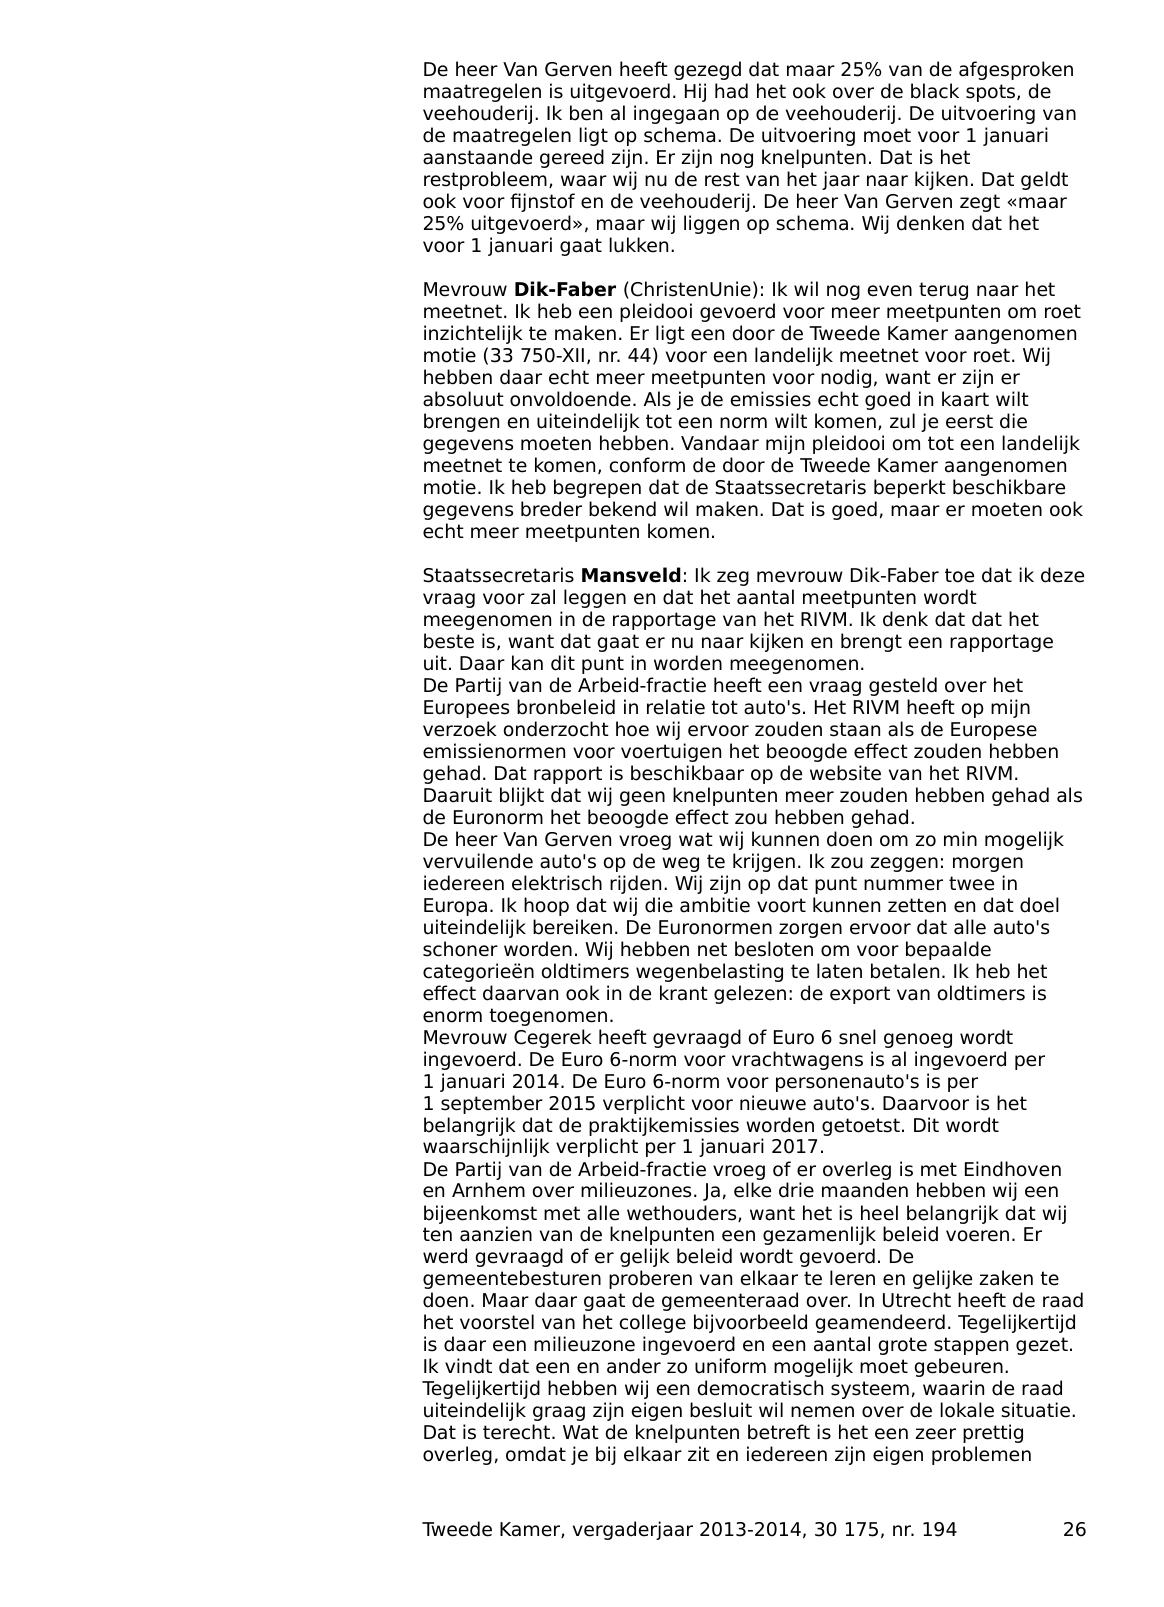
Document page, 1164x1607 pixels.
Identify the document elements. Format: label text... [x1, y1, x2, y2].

text Mevrouw Dik-Faber (ChristenUnie): Ik wil nog even terug naar het meetnet. Ik heb een pleidooi gevoerd voor meer meetpunten om roet inzichtelijk te maken. Er ligt een door de Tweede Kamer aangenomen motie (33 750-XII, nr. 44) voor een landelijk meetnet voor roet. Wij hebben daar echt meer meetpunten voor nodig, want er zijn er absoluut onvoldoende. Als je de emissies echt goed in kaart wilt brengen en uiteindelijk tot een norm wilt komen, zul je eerst die gegevens moeten hebben. Vandaar mijn pleidooi om tot een landelijk meetnet te komen, conform de door de Tweede Kamer aangenomen motie. Ik heb begrepen dat de Staatssecretaris beperkt beschikbare gegevens breder bekend wil maken. Dat is goed, maar er moeten ook echt meer meetpunten komen. [422, 279, 1087, 543]
text Mevrouw Cegerek heeft gevraagd of Euro 6 snel genoeg wordt ingevoerd. De Euro 6-norm voor vrachtwagens is al ingevoerd per 1 januari 2014. De Euro 6-norm voor personenauto's is per 1 september 2015 verplicht voor nieuwe auto's. Daarvoor is het belangrijk dat de praktijkemissies worden getoetst. Dit wordt waarschijnlijk verplicht per 1 januari 2017. [422, 1027, 1087, 1158]
text De heer Van Gerven vroeg wat wij kunnen doen om zo min mogelijk vervuilende auto's op de weg te krijgen. Ik zou zeggen: morgen iedereen elektrisch rijden. Wij zijn op dat punt nummer twee in Europa. Ik hoop dat wij die ambitie voort kunnen zetten en dat doel uiteindelijk bereiken. De Euronormen zorgen ervoor dat alle auto's schoner worden. Wij hebben net besloten om voor bepaalde categorieën oldtimers wegenbelasting te laten betalen. Ik heb het effect daarvan ook in de krant gelezen: de export van oldtimers is enorm toegenomen. [422, 829, 1087, 1027]
text De heer Van Gerven heeft gezegd dat maar 25% van de afgesproken maatregelen is uitgevoerd. Hij had het ook over de black spots, de veehouderij. Ik ben al ingegaan op de veehouderij. De uitvoering van de maatregelen ligt op schema. De uitvoering moet voor 1 januari aanstaande gereed zijn. Er zijn nog knelpunten. Dat is het restprobleem, waar wij nu de rest van het jaar naar kijken. Dat geldt ook voor fijnstof en de veehouderij. De heer Van Gerven zegt «maar 25% uitgevoerd», maar wij liggen op schema. Wij denken dat het voor 1 januari gaat lukken. [422, 59, 1087, 257]
text Staatssecretaris Mansveld: Ik zeg mevrouw Dik-Faber toe dat ik deze vraag voor zal leggen en dat het aantal meetpunten wordt meegenomen in de rapportage van het RIVM. Ik denk dat dat het beste is, want dat gaat er nu naar kijken en brengt een rapportage uit. Daar kan dit punt in worden meegenomen. [422, 565, 1087, 675]
text De Partij van de Arbeid-fractie vroeg of er overleg is met Eindhoven en Arnhem over milieuzones. Ja, elke drie maanden hebben wij een bijeenkomst met alle wethouders, want het is heel belangrijk dat wij ten aanzien van de knelpunten een gezamenlijk beleid voeren. Er werd gevraagd of er gelijk beleid wordt gevoerd. De gemeentebesturen proberen van elkaar te leren en gelijke zaken te doen. Maar daar gaat de gemeenteraad over. In Utrecht heeft de raad het voorstel van het college bijvoorbeeld geamendeerd. Tegelijkertijd is daar een milieuzone ingevoerd en een aantal grote stappen gezet. Ik vindt dat een en ander zo uniform mogelijk moet gebeuren. Tegelijkertijd hebben wij een democratisch systeem, waarin de raad uiteindelijk graag zijn eigen besluit wil nemen over de lokale situatie. Dat is terecht. Wat de knelpunten betreft is het een zeer prettig overleg, omdat je bij elkaar zit en iedereen zijn eigen problemen [422, 1158, 1087, 1466]
text De Partij van de Arbeid-fractie heeft een vraag gesteld over het Europees bronbeleid in relatie tot auto's. Het RIVM heeft op mijn verzoek onderzocht hoe wij ervoor zouden staan als de Europese emissienormen voor voertuigen het beoogde effect zouden hebben gehad. Dat rapport is beschikbaar op de website van het RIVM. Daaruit blijkt dat wij geen knelpunten meer zouden hebben gehad als de Euronorm het beoogde effect zou hebben gehad. [422, 675, 1087, 829]
